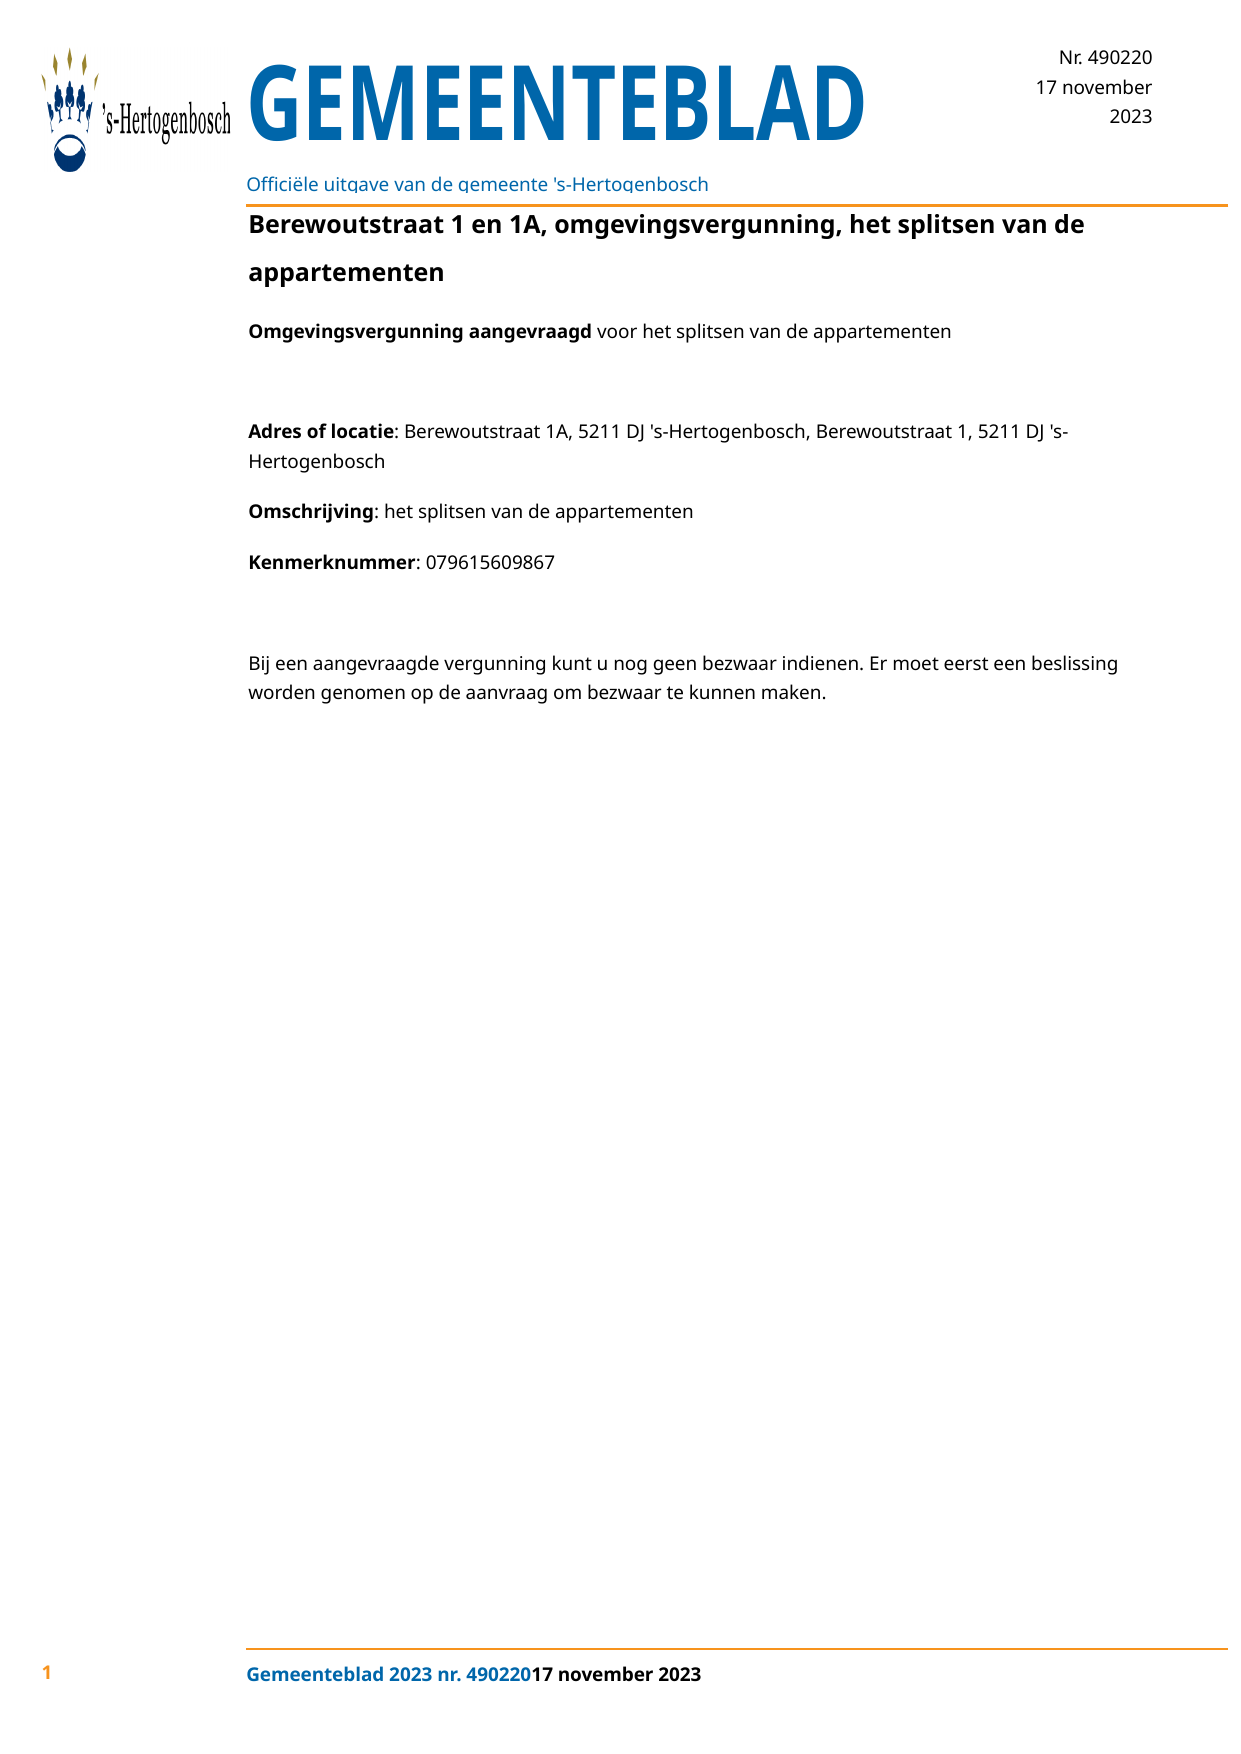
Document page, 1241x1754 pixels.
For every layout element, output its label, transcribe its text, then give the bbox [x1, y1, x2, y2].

text Adres of locatie: Berewoutstraat 1A, 5211 DJ 's-Hertogenbosch, Berewoutstraat 1, 5211 DJ 's-Hertogenbosch [248, 419, 1152, 474]
text Bij een aangevraagde vergunning kunt u nog geen bezwaar indienen. Er moet eerst een beslissing worden genomen op de aanvraag om bezwaar te kunnen maken. [248, 650, 1152, 705]
text Kenmerknummer: 079615609867 [248, 549, 1152, 575]
text Omgevingsvergunning aangevraagd voor het splitsen van de appartementen [248, 318, 1152, 344]
picture [41, 47, 231, 172]
text Berewoutstraat 1 en 1A, omgevingsvergunning, het splitsen van de appartementen [248, 207, 1152, 288]
text Omschrijving: het splitsen van de appartementen [248, 499, 1152, 524]
